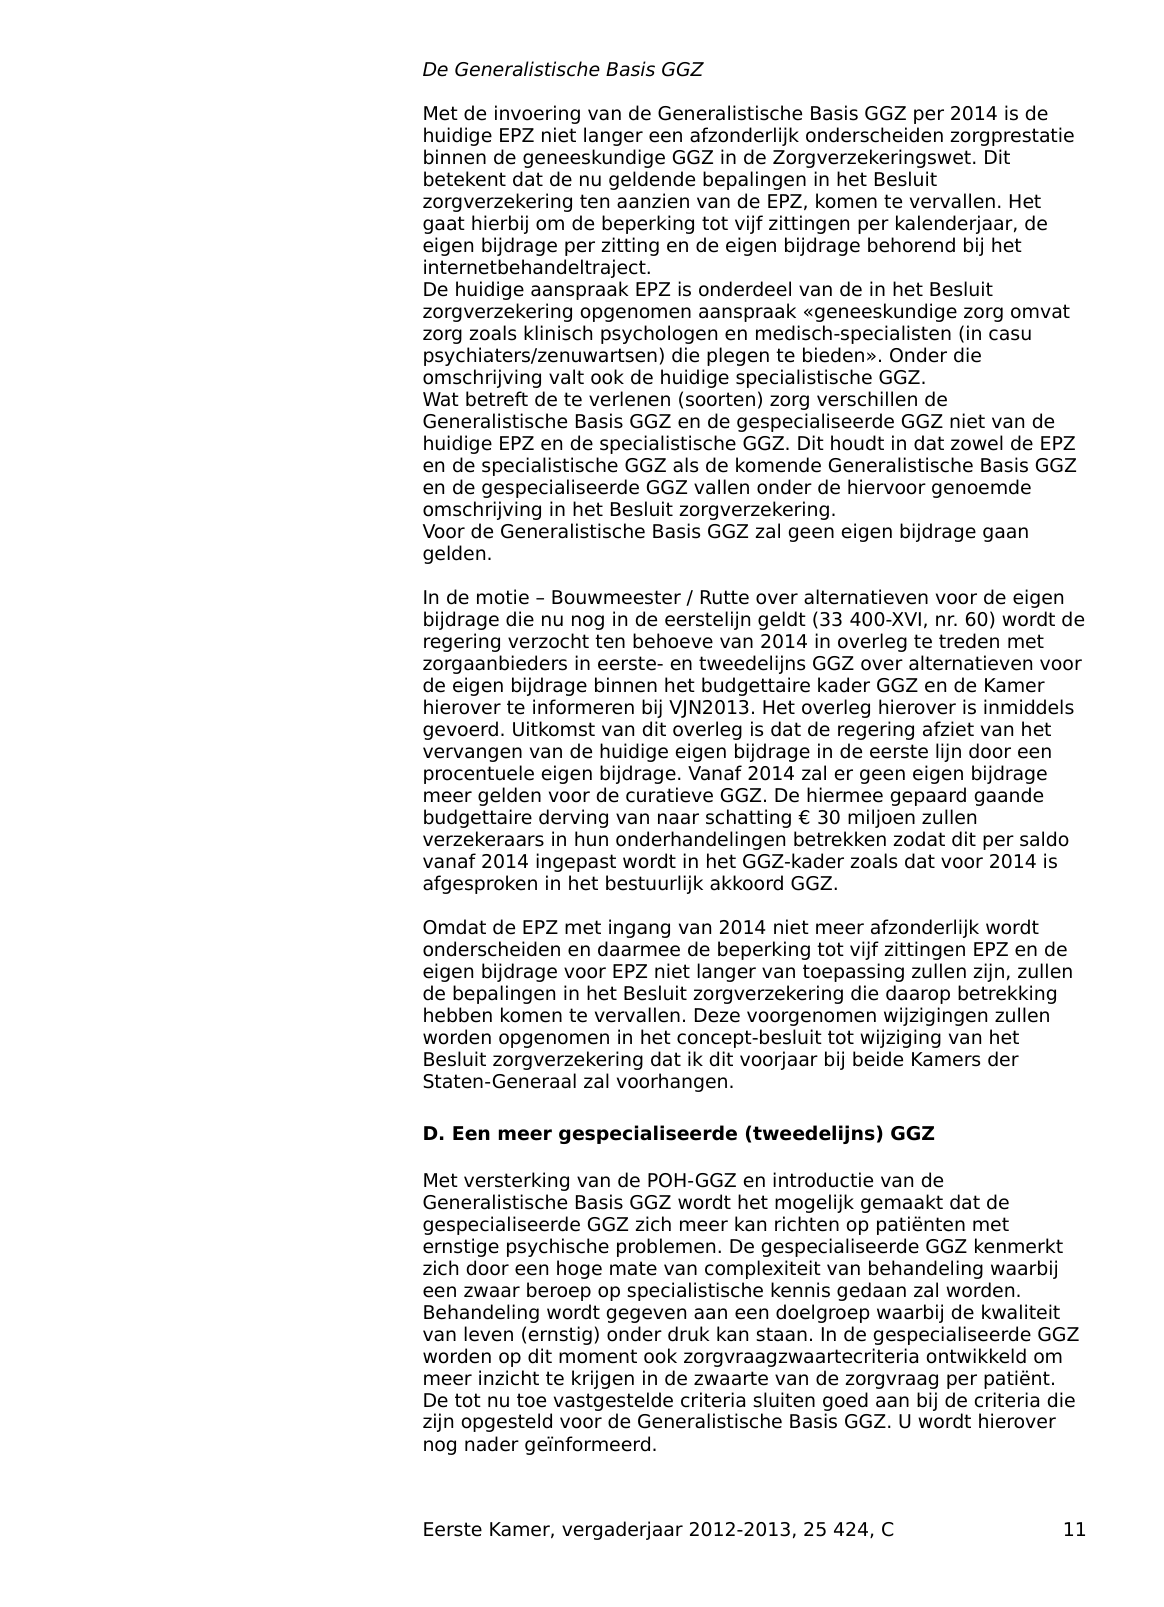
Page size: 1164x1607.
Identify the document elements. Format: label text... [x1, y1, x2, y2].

subtitle D. Een meer gespecialiseerde (tweedelijns) GGZ [422, 1123, 1087, 1145]
text Met versterking van de POH-GGZ en introductie van de Generalistische Basis GGZ wordt het mogelijk gemaakt dat de gespecialiseerde GGZ zich meer kan richten op patiënten met ernstige psychische problemen. De gespecialiseerde GGZ kenmerkt zich door een hoge mate van complexiteit van behandeling waarbij een zwaar beroep op specialistische kennis gedaan zal worden. Behandeling wordt gegeven aan een doelgroep waarbij de kwaliteit van leven (ernstig) onder druk kan staan. In de gespecialiseerde GGZ worden op dit moment ook zorgvraagzwaartecriteria ontwikkeld om meer inzicht te krijgen in de zwaarte van de zorgvraag per patiënt. De tot nu toe vastgestelde criteria sluiten goed aan bij de criteria die zijn opgesteld voor de Generalistische Basis GGZ. U wordt hierover nog nader geïnformeerd. [422, 1170, 1087, 1455]
text Met de invoering van de Generalistische Basis GGZ per 2014 is de huidige EPZ niet langer een afzonderlijk onderscheiden zorgprestatie binnen de geneeskundige GGZ in de Zorgverzekeringswet. Dit betekent dat de nu geldende bepalingen in het Besluit zorgverzekering ten aanzien van de EPZ, komen te vervallen. Het gaat hierbij om de beperking tot vijf zittingen per kalenderjaar, de eigen bijdrage per zitting en de eigen bijdrage behorend bij het internetbehandeltraject. [422, 103, 1087, 279]
text De huidige aanspraak EPZ is onderdeel van de in het Besluit zorgverzekering opgenomen aanspraak «geneeskundige zorg omvat zorg zoals klinisch psychologen en medisch-specialisten (in casu psychiaters/zenuwartsen) die plegen te bieden». Onder die omschrijving valt ook de huidige specialistische GGZ. [422, 279, 1087, 389]
text In de motie – Bouwmeester / Rutte over alternatieven voor de eigen bijdrage die nu nog in de eerstelijn geldt (33 400-XVI, nr. 60) wordt de regering verzocht ten behoeve van 2014 in overleg te treden met zorgaanbieders in eerste- en tweedelijns GGZ over alternatieven voor de eigen bijdrage binnen het budgettaire kader GGZ en de Kamer hierover te informeren bij VJN2013. Het overleg hierover is inmiddels gevoerd. Uitkomst van dit overleg is dat de regering afziet van het vervangen van de huidige eigen bijdrage in de eerste lijn door een procentuele eigen bijdrage. Vanaf 2014 zal er geen eigen bijdrage meer gelden voor de curatieve GGZ. De hiermee gepaard gaande budgettaire derving van naar schatting € 30 miljoen zullen verzekeraars in hun onderhandelingen betrekken zodat dit per saldo vanaf 2014 ingepast wordt in het GGZ-kader zoals dat voor 2014 is afgesproken in het bestuurlijk akkoord GGZ. [422, 587, 1087, 895]
text Voor de Generalistische Basis GGZ zal geen eigen bijdrage gaan gelden. [422, 521, 1087, 565]
text Wat betreft de te verlenen (soorten) zorg verschillen de Generalistische Basis GGZ en de gespecialiseerde GGZ niet van de huidige EPZ en de specialistische GGZ. Dit houdt in dat zowel de EPZ en de specialistische GGZ als de komende Generalistische Basis GGZ en de gespecialiseerde GGZ vallen onder de hiervoor genoemde omschrijving in het Besluit zorgverzekering. [422, 389, 1087, 521]
subtitle De Generalistische Basis GGZ [422, 59, 1087, 81]
text Omdat de EPZ met ingang van 2014 niet meer afzonderlijk wordt onderscheiden en daarmee de beperking tot vijf zittingen EPZ en de eigen bijdrage voor EPZ niet langer van toepassing zullen zijn, zullen de bepalingen in het Besluit zorgverzekering die daarop betrekking hebben komen te vervallen. Deze voorgenomen wijzigingen zullen worden opgenomen in het concept-besluit tot wijziging van het Besluit zorgverzekering dat ik dit voorjaar bij beide Kamers der Staten-Generaal zal voorhangen. [422, 917, 1087, 1093]
